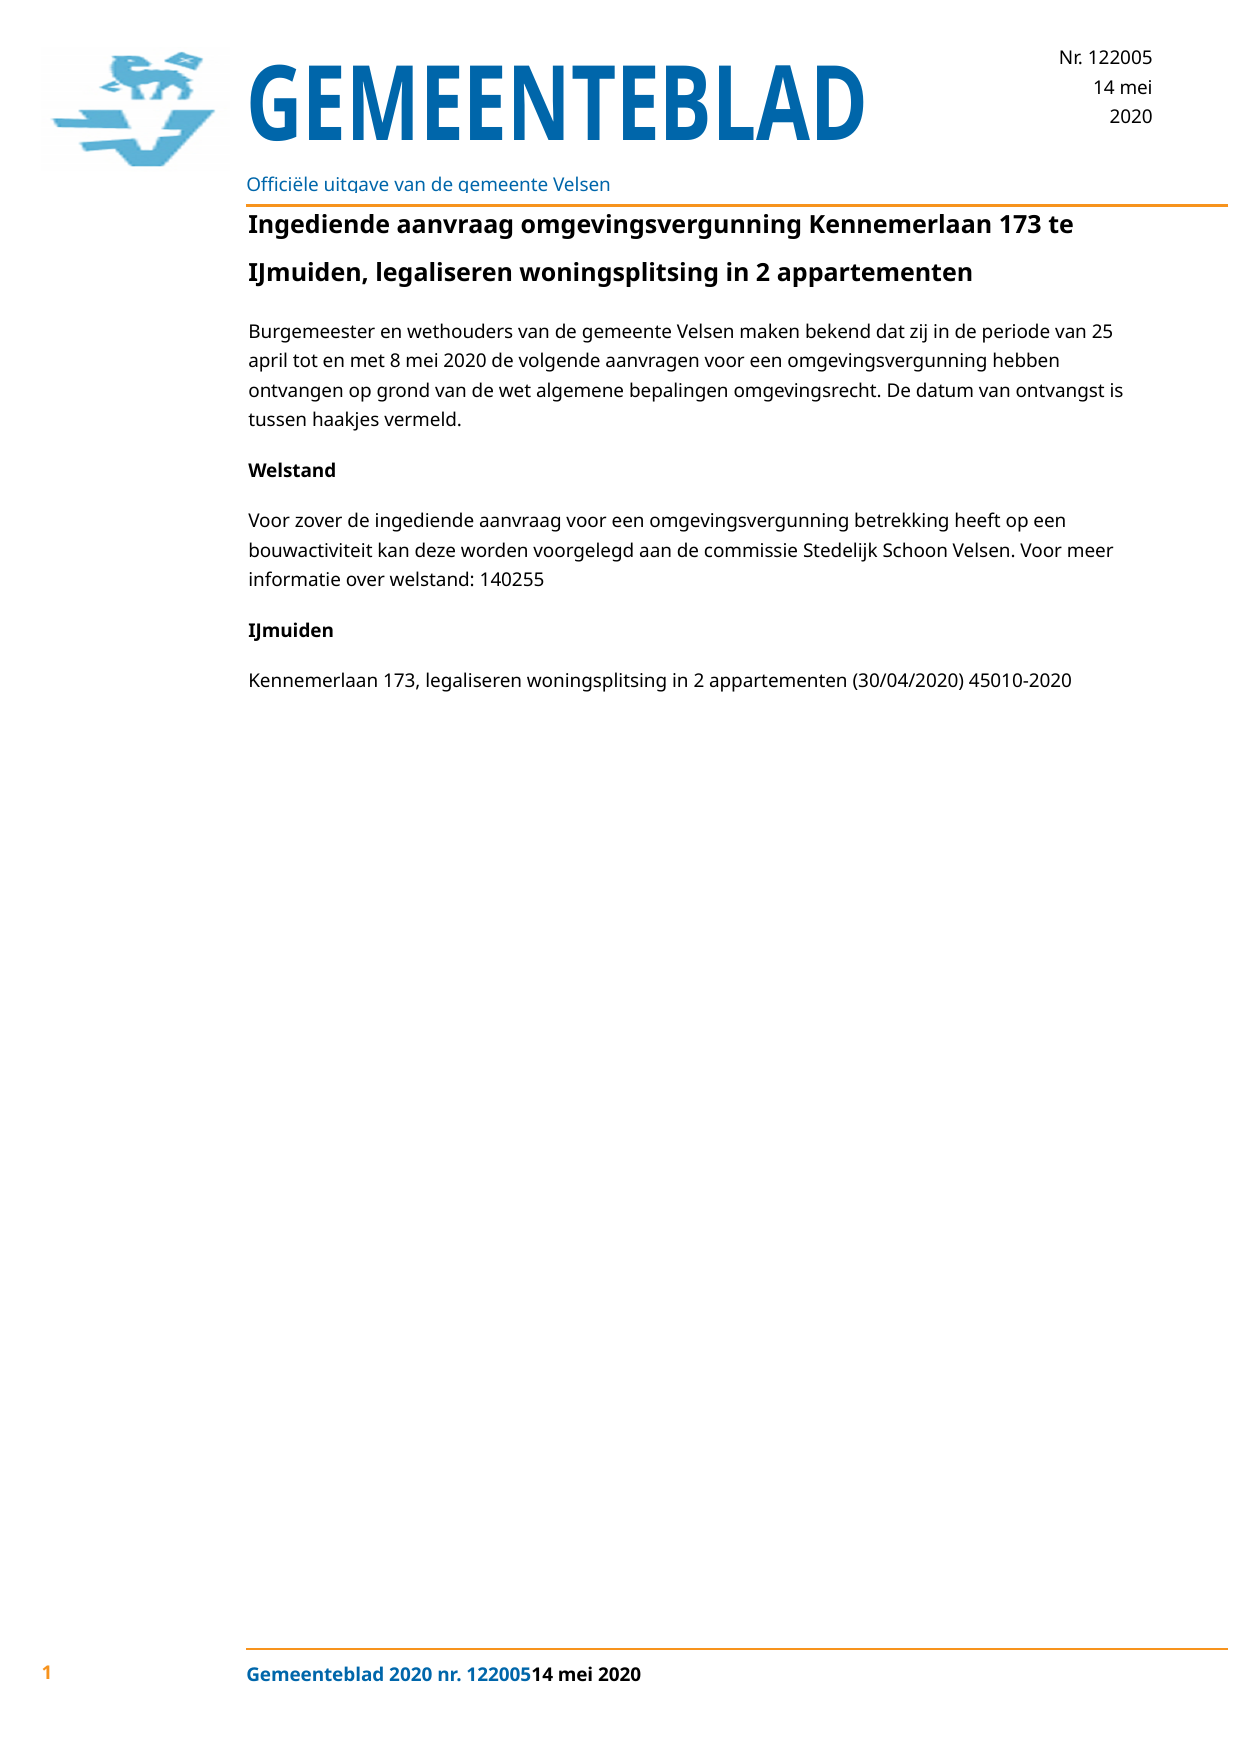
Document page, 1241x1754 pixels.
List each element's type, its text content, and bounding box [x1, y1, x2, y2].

text Voor zover de ingediende aanvraag voor een omgevingsvergunning betrekking heeft op een bouwactiviteit kan deze worden voorgelegd aan de commissie Stedelijk Schoon Velsen. Voor meer informatie over welstand: 140255 [248, 507, 1152, 592]
picture [41, 47, 231, 172]
text Ingediende aanvraag omgevingsvergunning Kennemerlaan 173 te IJmuiden, legaliseren woningsplitsing in 2 appartementen [248, 207, 1152, 288]
text Burgemeester en wethouders van de gemeente Velsen maken bekend dat zij in de periode van 25 april tot en met 8 mei 2020 de volgende aanvragen voor een omgevingsvergunning hebben ontvangen op grond van de wet algemene bepalingen omgevingsrecht. De datum van ontvangst is tussen haakjes vermeld. [248, 318, 1152, 432]
text IJmuiden [248, 617, 1152, 643]
text Welstand [248, 457, 1152, 483]
text Kennemerlaan 173, legaliseren woningsplitsing in 2 appartementen (30/04/2020) 45010-2020 [248, 667, 1152, 693]
